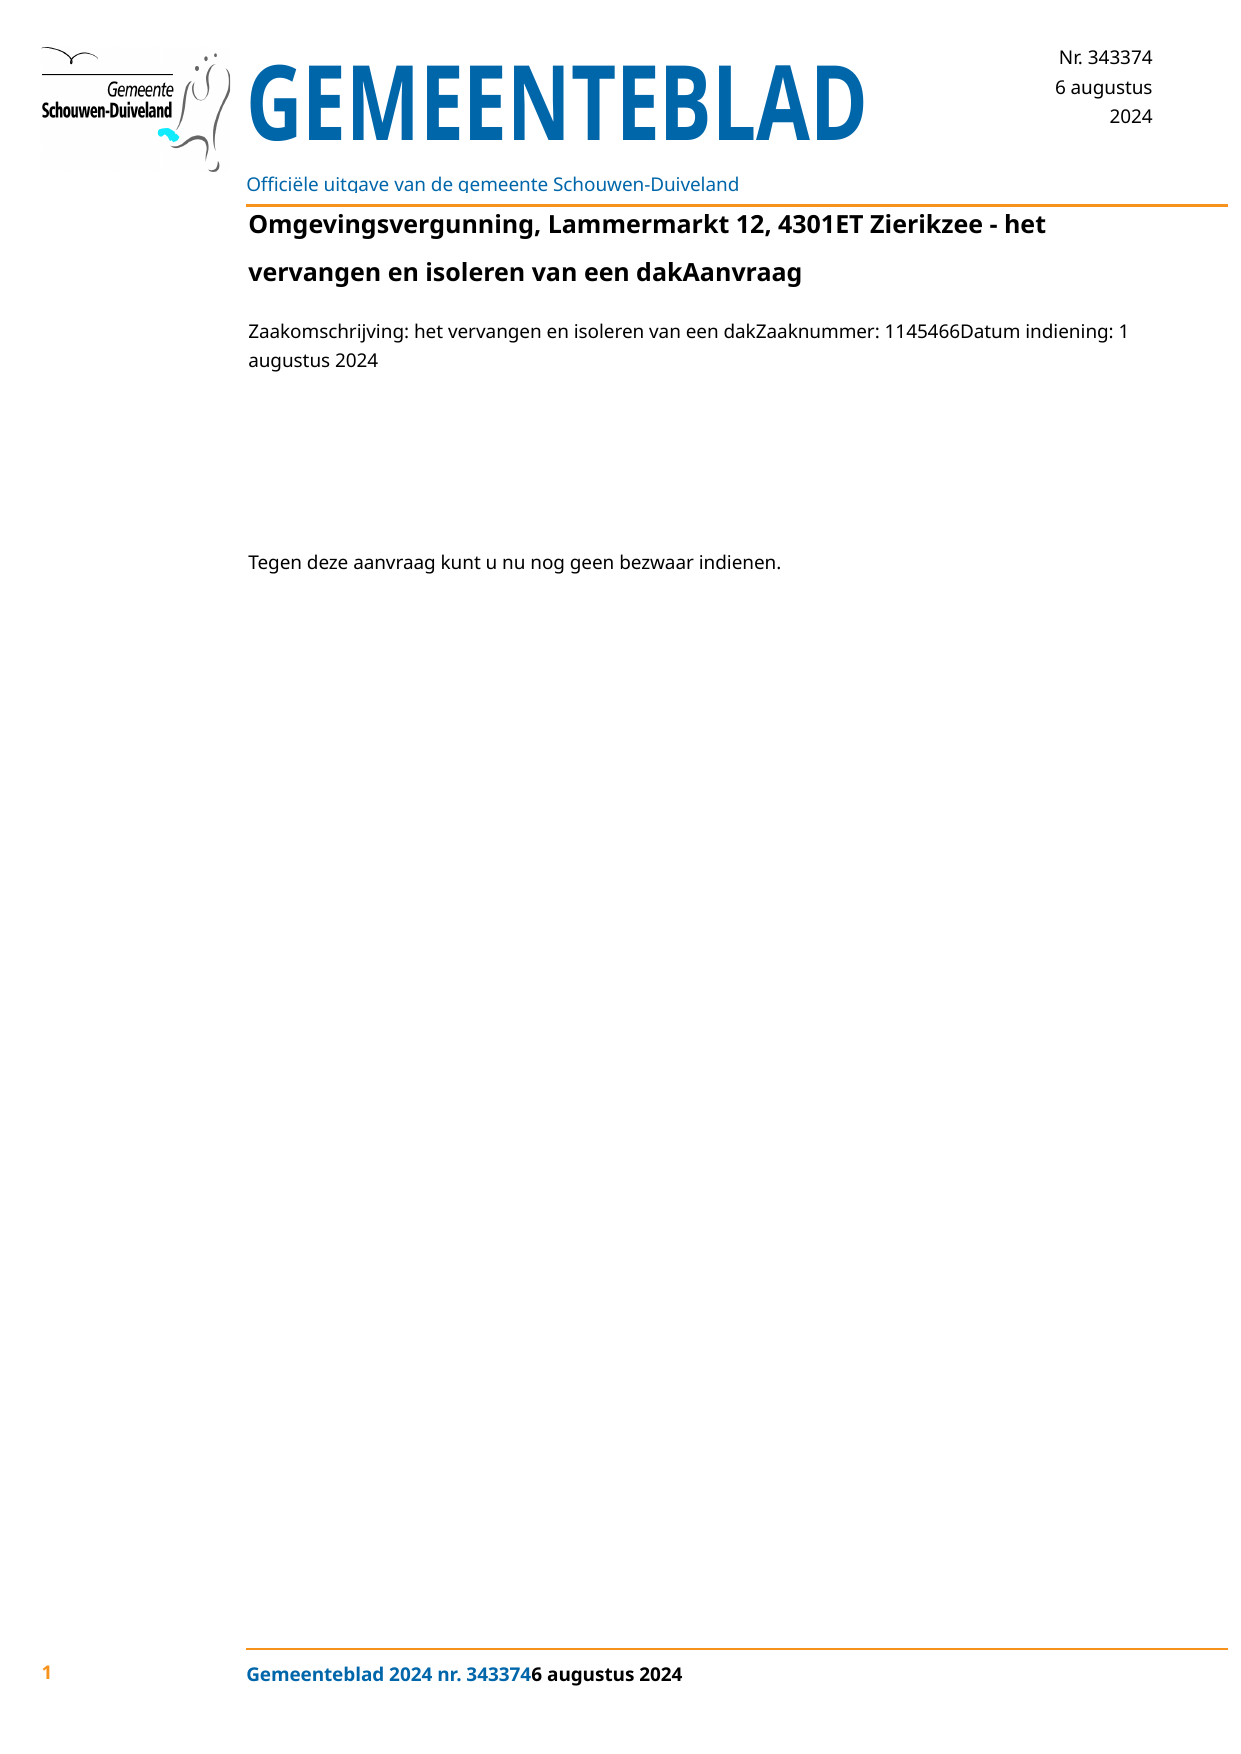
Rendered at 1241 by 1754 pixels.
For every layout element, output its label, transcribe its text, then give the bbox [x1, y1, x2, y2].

text Tegen deze aanvraag kunt u nu nog geen bezwaar indienen. [248, 549, 1152, 575]
text Omgevingsvergunning, Lammermarkt 12, 4301ET Zierikzee - het vervangen en isoleren van een dakAanvraag [248, 207, 1152, 288]
picture [41, 47, 231, 172]
text Zaakomschrijving: het vervangen en isoleren van een dakZaaknummer: 1145466Datum indiening: 1 augustus 2024 [248, 318, 1152, 373]
